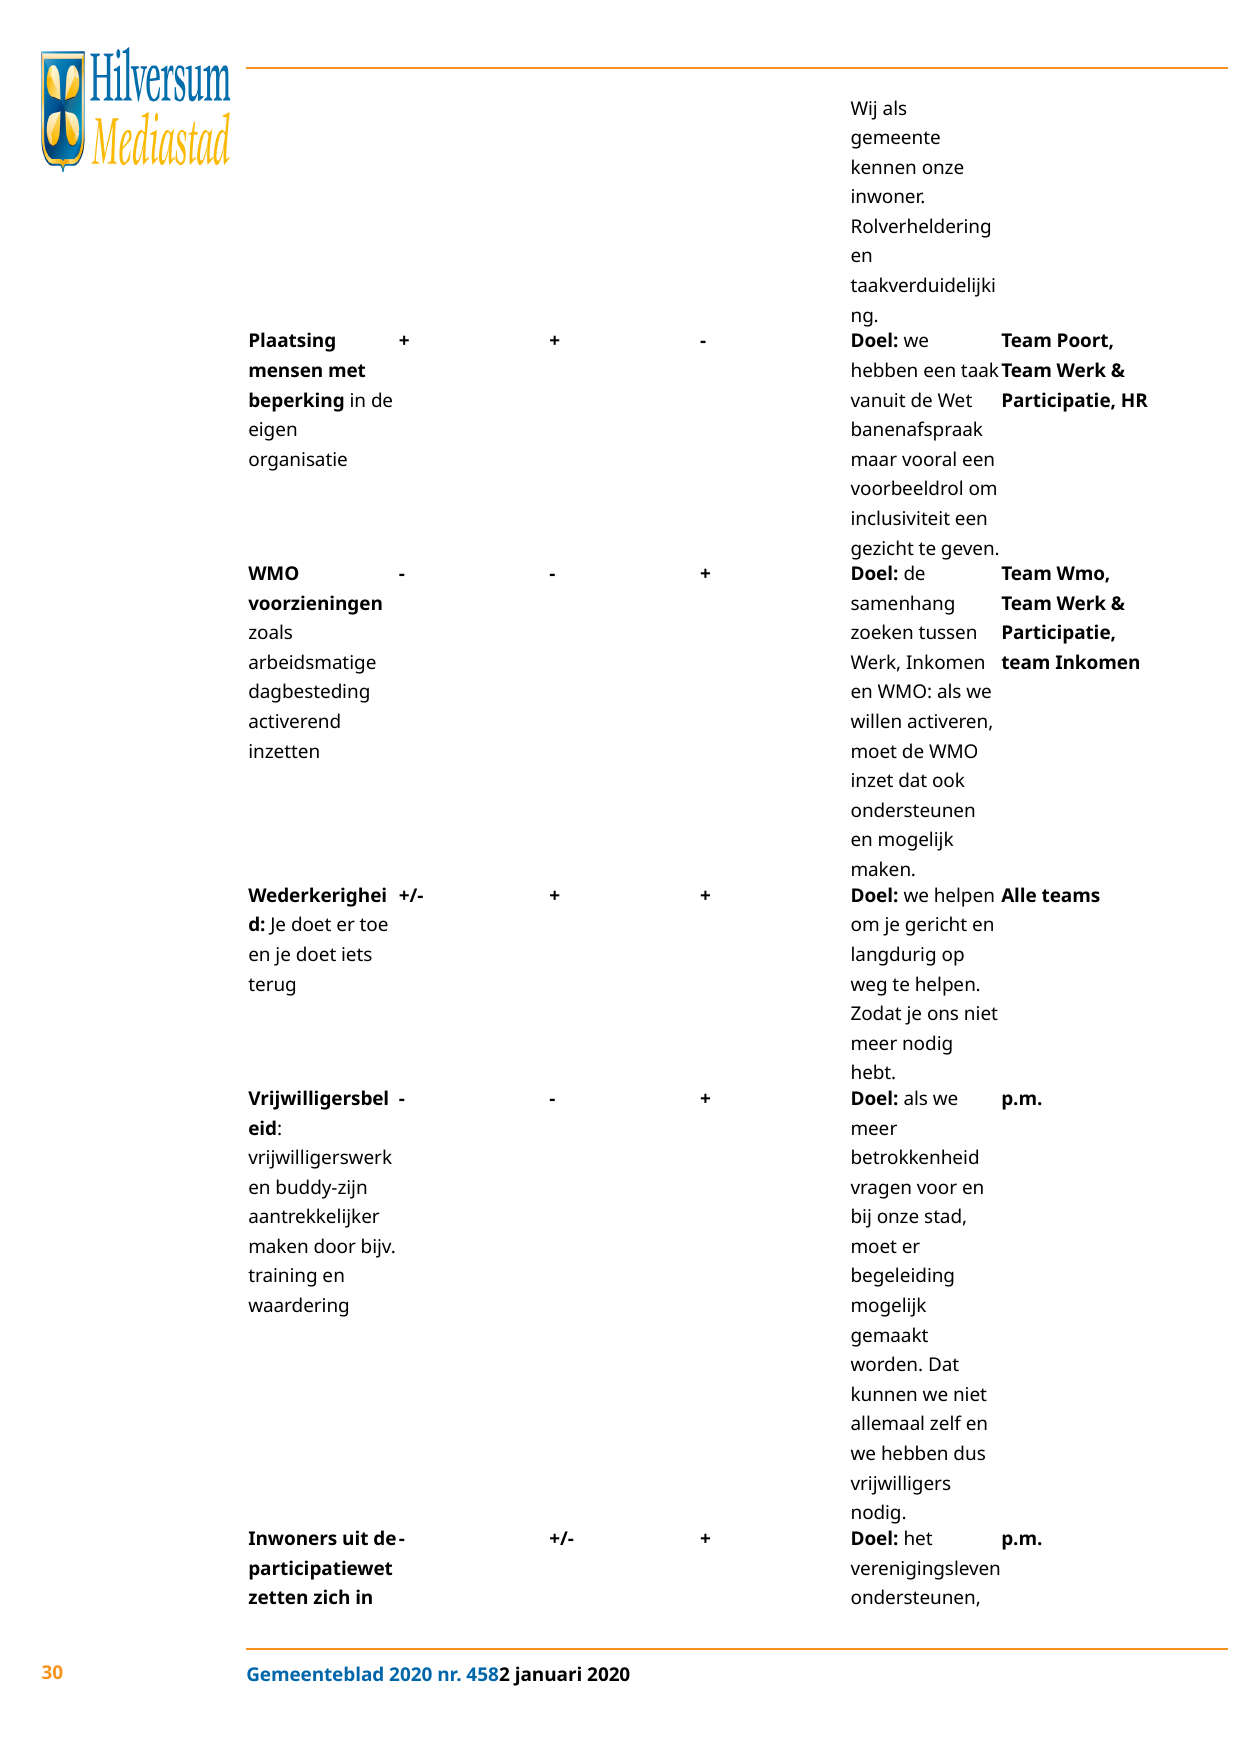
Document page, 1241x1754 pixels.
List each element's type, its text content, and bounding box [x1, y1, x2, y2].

table_cell Plaatsing mensen met beperking in de eigen organisatie [248, 328, 398, 560]
table_cell + [549, 882, 700, 1085]
table_cell - [700, 95, 850, 328]
table_cell Doel: de samenhang zoeken tussen Werk, Inkomen en WMO: als we willen activeren, moet de WMO inzet dat ook ondersteunen en mogelijk maken. [850, 560, 1001, 882]
table_cell [399, 95, 549, 328]
table_cell - [700, 328, 850, 560]
table_cell +/- [399, 882, 549, 1085]
table_cell + [549, 328, 700, 560]
table_cell Wederkerigheid: Je doet er toe en je doet iets terug [248, 882, 398, 1085]
table_cell + [700, 1085, 850, 1525]
table_cell - [399, 1525, 549, 1610]
table_cell - [549, 1085, 700, 1525]
table_cell - [399, 560, 549, 882]
table_cell +/- [549, 1525, 700, 1610]
table_cell p.m. [1001, 1085, 1152, 1525]
table_cell [549, 95, 700, 328]
table_cell + [700, 882, 850, 1085]
table_cell + [700, 1525, 850, 1610]
picture [41, 47, 231, 172]
table_cell Team Poort, Team Werk & Participatie, HR [1001, 328, 1152, 560]
table_cell p.m. [1001, 1525, 1152, 1610]
table_cell - [399, 1085, 549, 1525]
table_cell + [399, 328, 549, 560]
table_cell Team Wmo, Team Werk & Participatie, team Inkomen [1001, 560, 1152, 882]
table_cell [248, 95, 398, 328]
table_cell Alle teams [1001, 882, 1152, 1085]
table_cell WMO voorzieningen zoals arbeidsmatige dagbesteding activerend inzetten [248, 560, 398, 882]
table_cell Inwoners uit de participatiewet zetten zich in [248, 1525, 398, 1610]
table_cell Doel: het verenigingsleven ondersteunen, [850, 1525, 1001, 1610]
table_cell Doel: we hebben een taak vanuit de Wet banenafspraak maar vooral een voorbeeldrol om inclusiviteit een gezicht te geven. [850, 328, 1001, 560]
table_cell - [549, 560, 700, 882]
table_cell + [700, 560, 850, 882]
table_cell Vrijwilligersbeleid: vrijwilligerswerk en buddy-zijn aantrekkelijker maken door bijv. training en waardering [248, 1085, 398, 1525]
table_cell Doel: als we meer betrokkenheid vragen voor en bij onze stad, moet er begeleiding mogelijk gemaakt worden. Dat kunnen we niet allemaal zelf en we hebben dus vrijwilligers nodig. [850, 1085, 1001, 1525]
table_cell Wij als gemeente kennen onze inwoner. Rolverheldering en taakverduidelijking. [850, 95, 1001, 328]
table_cell [1001, 95, 1152, 328]
table_cell Doel: we helpen om je gericht en langdurig op weg te helpen. Zodat je ons niet meer nodig hebt. [850, 882, 1001, 1085]
